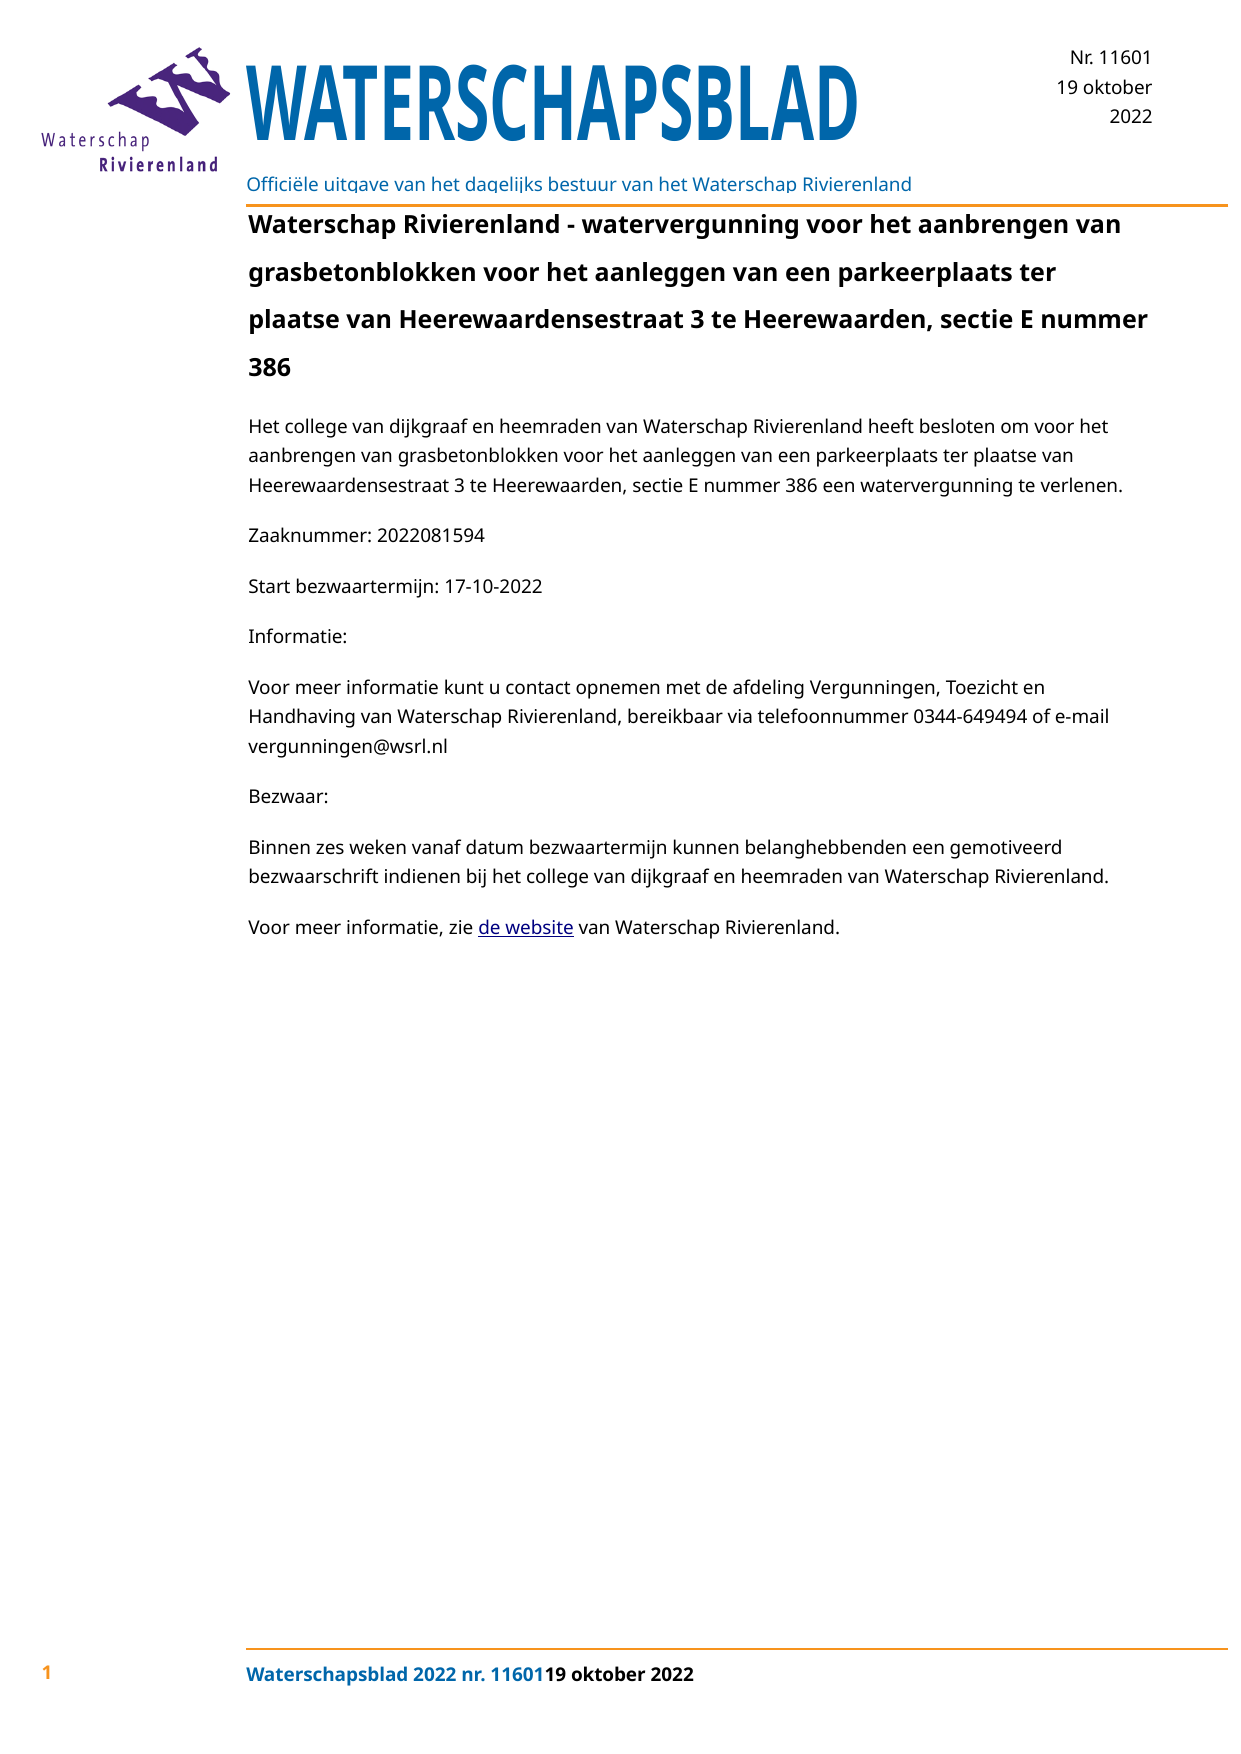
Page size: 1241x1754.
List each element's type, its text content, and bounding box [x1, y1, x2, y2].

text Zaaknummer: 2022081594 [248, 523, 1152, 548]
text Informatie: [248, 623, 1152, 649]
text Waterschap Rivierenland - watervergunning voor het aanbrengen van grasbetonblokken voor het aanleggen van een parkeerplaats ter plaatse van Heerewaardensestraat 3 te Heerewaarden, sectie E nummer 386 [248, 207, 1152, 384]
text Start bezwaartermijn: 17-10-2022 [248, 573, 1152, 599]
picture [41, 47, 231, 172]
text Het college van dijkgraaf en heemraden van Waterschap Rivierenland heeft besloten om voor het aanbrengen van grasbetonblokken voor het aanleggen van een parkeerplaats ter plaatse van Heerewaardensestraat 3 te Heerewaarden, sectie E nummer 386 een watervergunning te verlenen. [248, 413, 1152, 498]
text Binnen zes weken vanaf datum bezwaartermijn kunnen belanghebbenden een gemotiveerd bezwaarschrift indienen bij het college van dijkgraaf en heemraden van Waterschap Rivierenland. [248, 834, 1152, 889]
text Voor meer informatie, zie de website van Waterschap Rivierenland. [248, 914, 1152, 940]
text Bezwaar: [248, 783, 1152, 809]
text Voor meer informatie kunt u contact opnemen met de afdeling Vergunningen, Toezicht en Handhaving van Waterschap Rivierenland, bereikbaar via telefoonnummer 0344-649494 of e-mail vergunningen@wsrl.nl [248, 674, 1152, 759]
